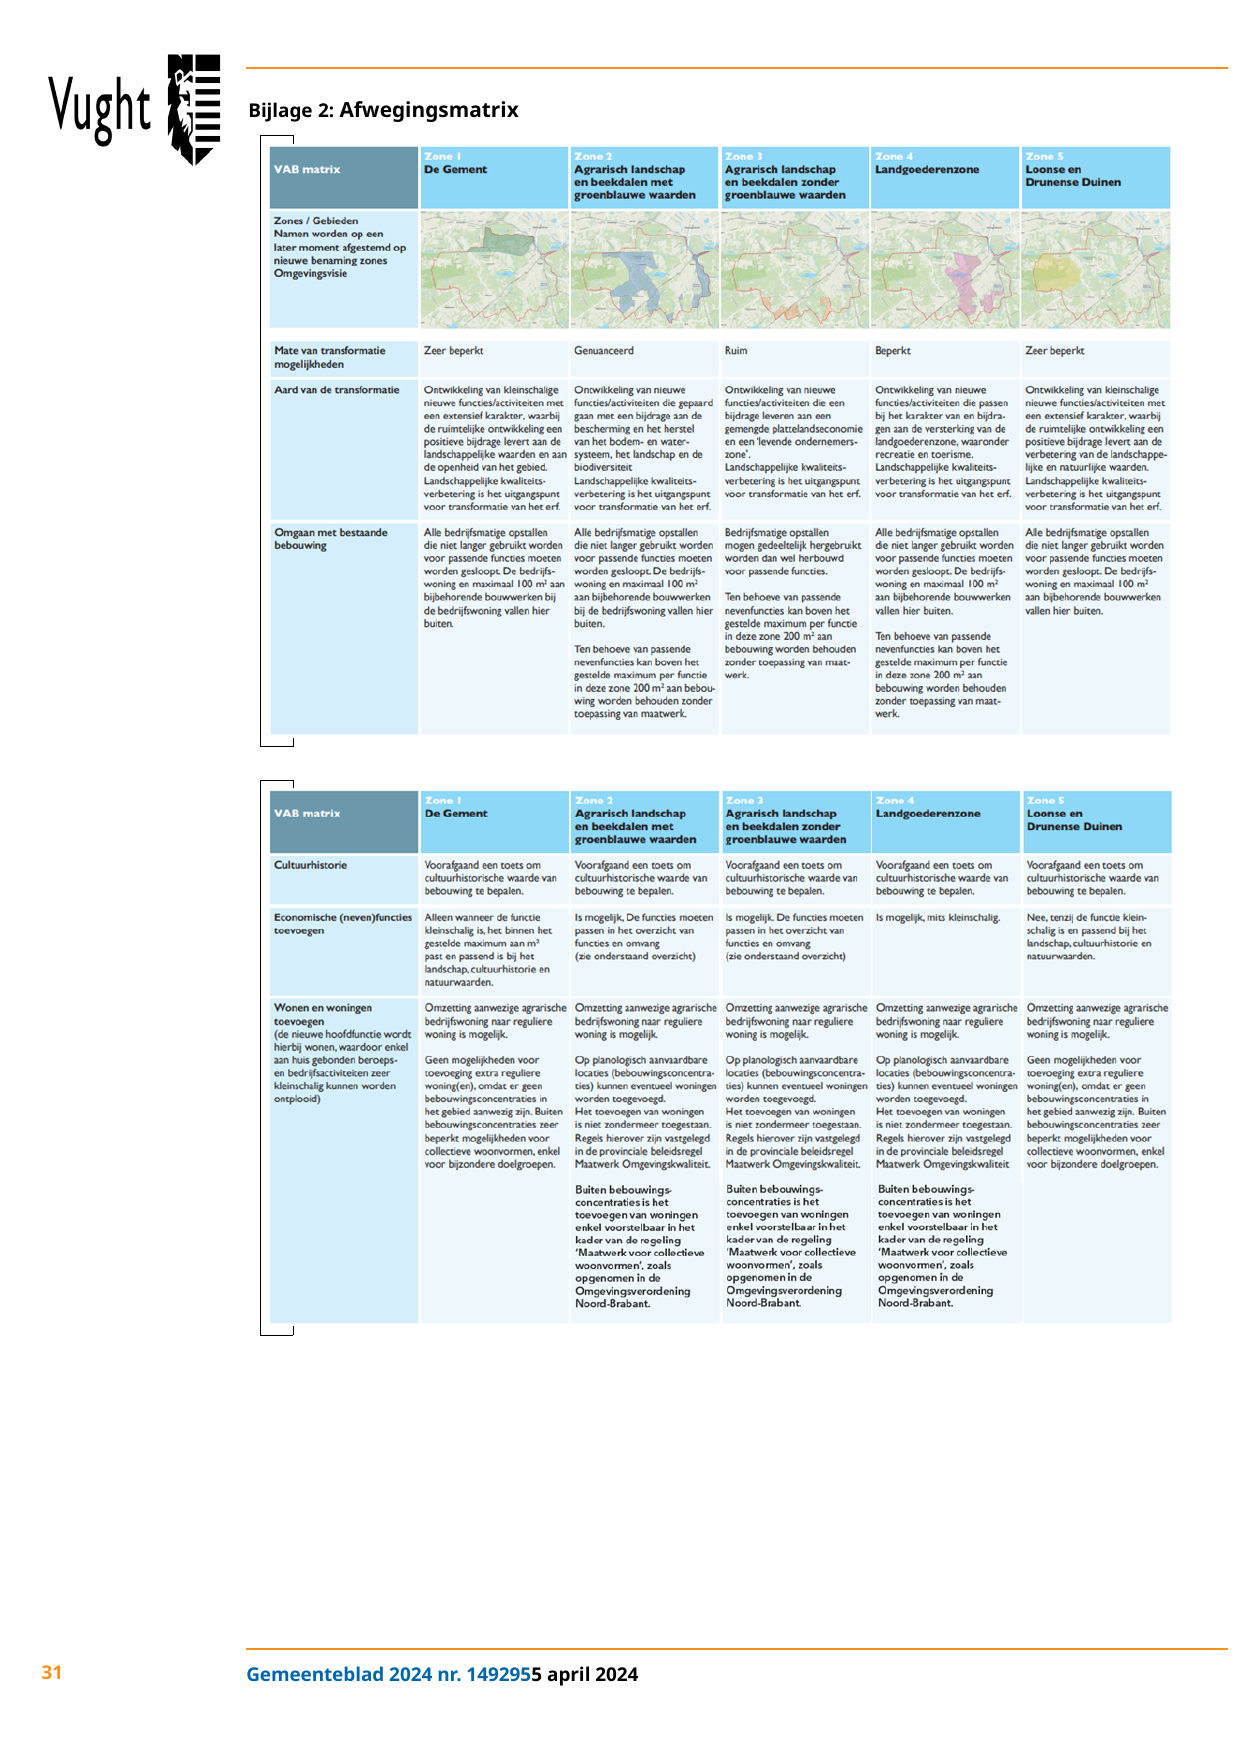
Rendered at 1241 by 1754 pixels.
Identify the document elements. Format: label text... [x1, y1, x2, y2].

text Bijlage 2: Afwegingsmatrix [248, 95, 1152, 123]
picture [268, 144, 1173, 738]
picture [41, 47, 231, 172]
picture [268, 788, 1173, 1326]
